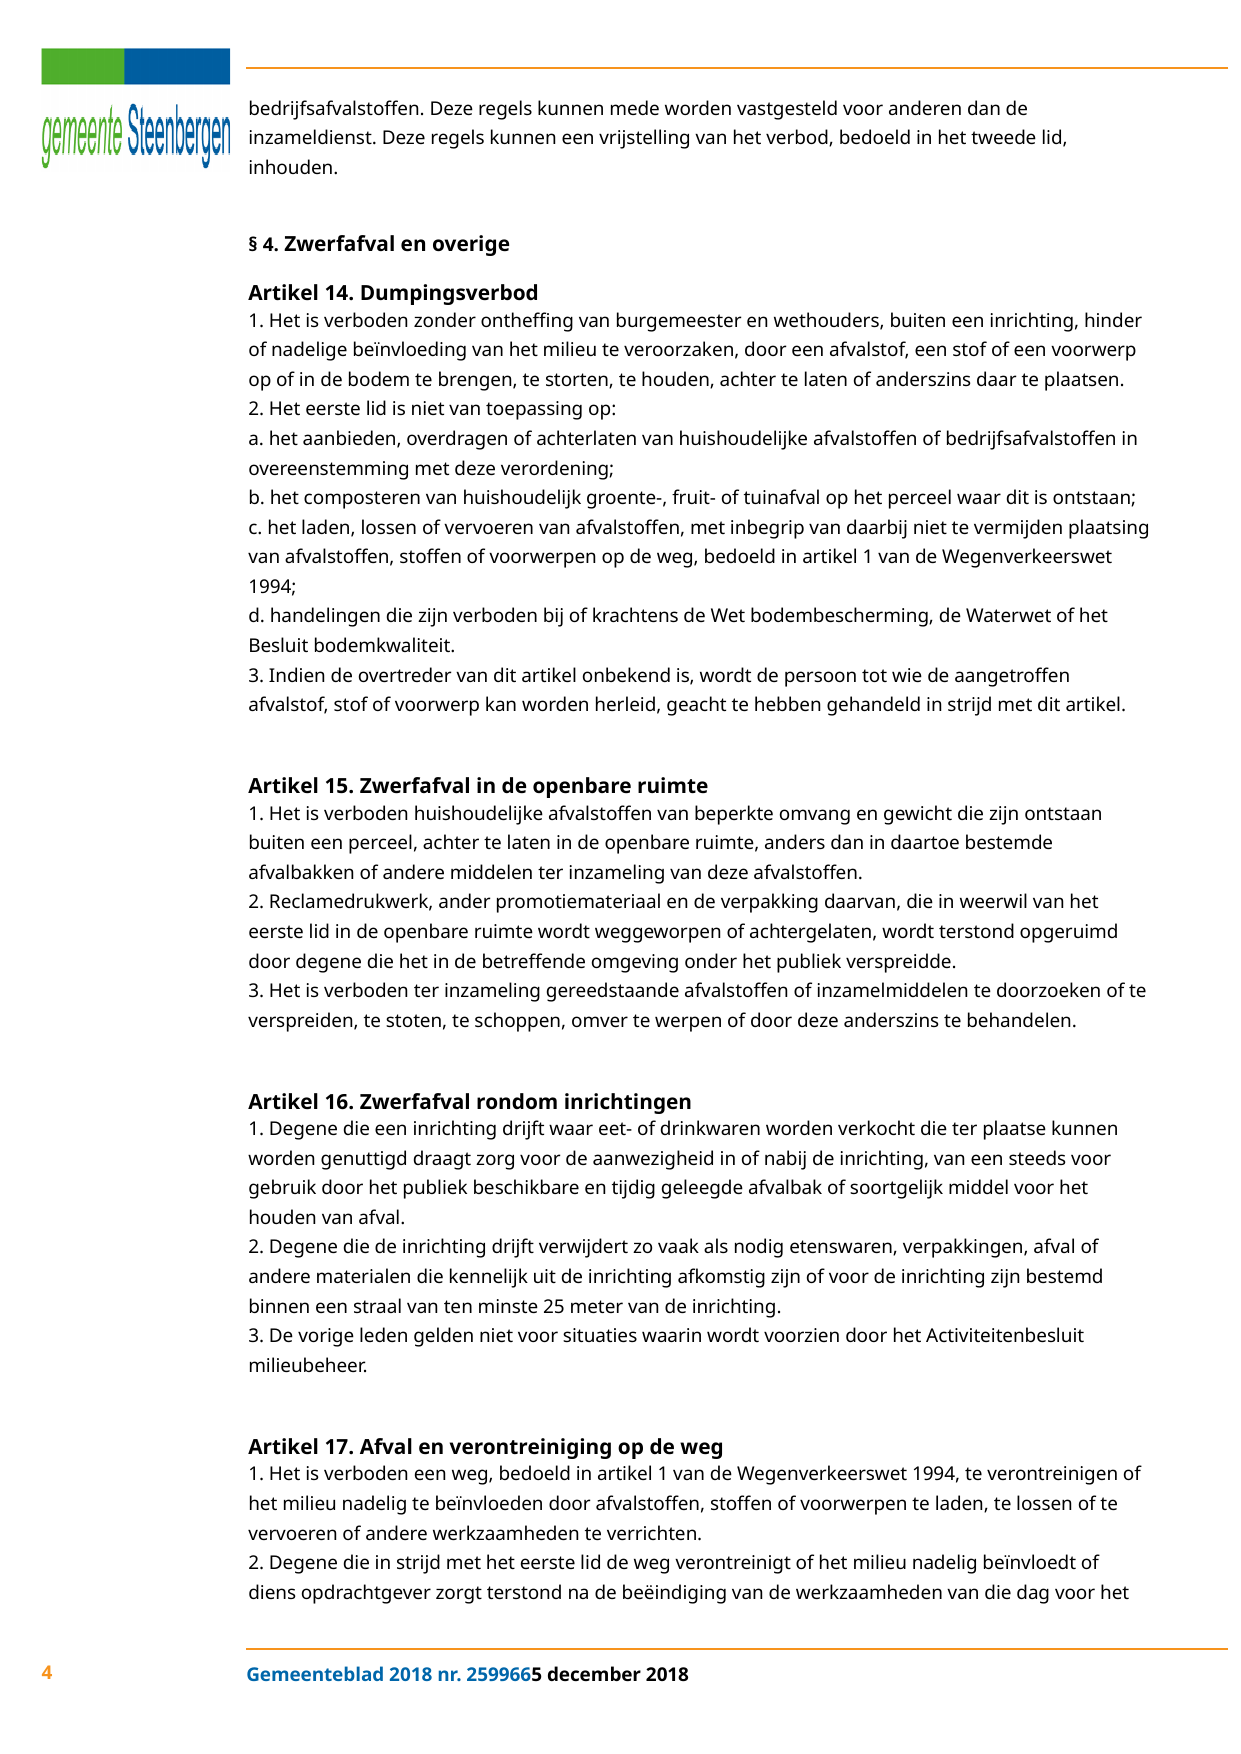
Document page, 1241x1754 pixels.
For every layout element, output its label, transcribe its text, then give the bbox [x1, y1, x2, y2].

text 1. Het is verboden zonder ontheffing van burgemeester en wethouders, buiten een inrichting, hinder of nadelige beïnvloeding van het milieu te veroorzaken, door een afvalstof, een stof of een voorwerp op of in de bodem te brengen, te storten, te houden, achter te laten of anderszins daar te plaatsen. [248, 307, 1152, 392]
text bedrijfsafvalstoffen. Deze regels kunnen mede worden vastgesteld voor anderen dan de inzameldienst. Deze regels kunnen een vrijstelling van het verbod, bedoeld in het tweede lid, inhouden. [248, 95, 1152, 180]
text 2. Reclamedrukwerk, ander promotiemateriaal en de verpakking daarvan, die in weerwil van het eerste lid in de openbare ruimte wordt weggeworpen of achtergelaten, wordt terstond opgeruimd door degene die het in de betreffende omgeving onder het publiek verspreidde. [248, 889, 1152, 973]
text Artikel 15. Zwerfafval in de openbare ruimte [248, 771, 1152, 800]
text 3. Het is verboden ter inzameling gereedstaande afvalstoffen of inzamelmiddelen te doorzoeken of te verspreiden, te stoten, te schoppen, omver te werpen of door deze anderszins te behandelen. [248, 977, 1152, 1033]
text § 4. Zwerfafval en overige [248, 229, 1152, 258]
text 1. Het is verboden huishoudelijke afvalstoffen van beperkte omvang en gewicht die zijn ontstaan buiten een perceel, achter te laten in de openbare ruimte, anders dan in daartoe bestemde afvalbakken of andere middelen ter inzameling van deze afvalstoffen. [248, 800, 1152, 885]
text 1. Degene die een inrichting drijft waar eet- of drinkwaren worden verkocht die ter plaatse kunnen worden genuttigd draagt zorg voor de aanwezigheid in of nabij de inrichting, van een steeds voor gebruik door het publiek beschikbare en tijdig geleegde afvalbak of soortgelijk middel voor het houden van afval. [248, 1115, 1152, 1230]
text 2. Het eerste lid is niet van toepassing op: [248, 396, 1152, 421]
text 3. De vorige leden gelden niet voor situaties waarin wordt voorzien door het Activiteitenbesluit milieubeheer. [248, 1322, 1152, 1378]
text b. het composteren van huishoudelijk groente-, fruit- of tuinafval op het perceel waar dit is ontstaan; [248, 484, 1152, 510]
text 3. Indien de overtreder van dit artikel onbekend is, wordt de persoon tot wie de aangetroffen afvalstof, stof of voorwerp kan worden herleid, geacht te hebben gehandeld in strijd met dit artikel. [248, 662, 1152, 717]
text Artikel 17. Afval en verontreiniging op de weg [248, 1432, 1152, 1461]
text 1. Het is verboden een weg, bedoeld in artikel 1 van de Wegenverkeerswet 1994, te verontreinigen of het milieu nadelig te beïnvloeden door afvalstoffen, stoffen of voorwerpen te laden, te lossen of te vervoeren of andere werkzaamheden te verrichten. [248, 1461, 1152, 1545]
text Artikel 14. Dumpingsverbod [248, 278, 1152, 307]
text d. handelingen die zijn verboden bij of krachtens de Wet bodembescherming, de Waterwet of het Besluit bodemkwaliteit. [248, 603, 1152, 658]
picture [41, 47, 231, 172]
text a. het aanbieden, overdragen of achterlaten van huishoudelijke afvalstoffen of bedrijfsafvalstoffen in overeenstemming met deze verordening; [248, 425, 1152, 481]
text 2. Degene die in strijd met het eerste lid de weg verontreinigt of het milieu nadelig beïnvloedt of diens opdrachtgever zorgt terstond na de beëindiging van de werkzaamheden van die dag voor het [248, 1549, 1152, 1604]
text c. het laden, lossen of vervoeren van afvalstoffen, met inbegrip van daarbij niet te vermijden plaatsing van afvalstoffen, stoffen of voorwerpen op de weg, bedoeld in artikel 1 van de Wegenverkeerswet 1994; [248, 514, 1152, 599]
text 2. Degene die de inrichting drijft verwijdert zo vaak als nodig etenswaren, verpakkingen, afval of andere materialen die kennelijk uit de inrichting afkomstig zijn of voor de inrichting zijn bestemd binnen een straal van ten minste 25 meter van de inrichting. [248, 1234, 1152, 1319]
text Artikel 16. Zwerfafval rondom inrichtingen [248, 1087, 1152, 1115]
